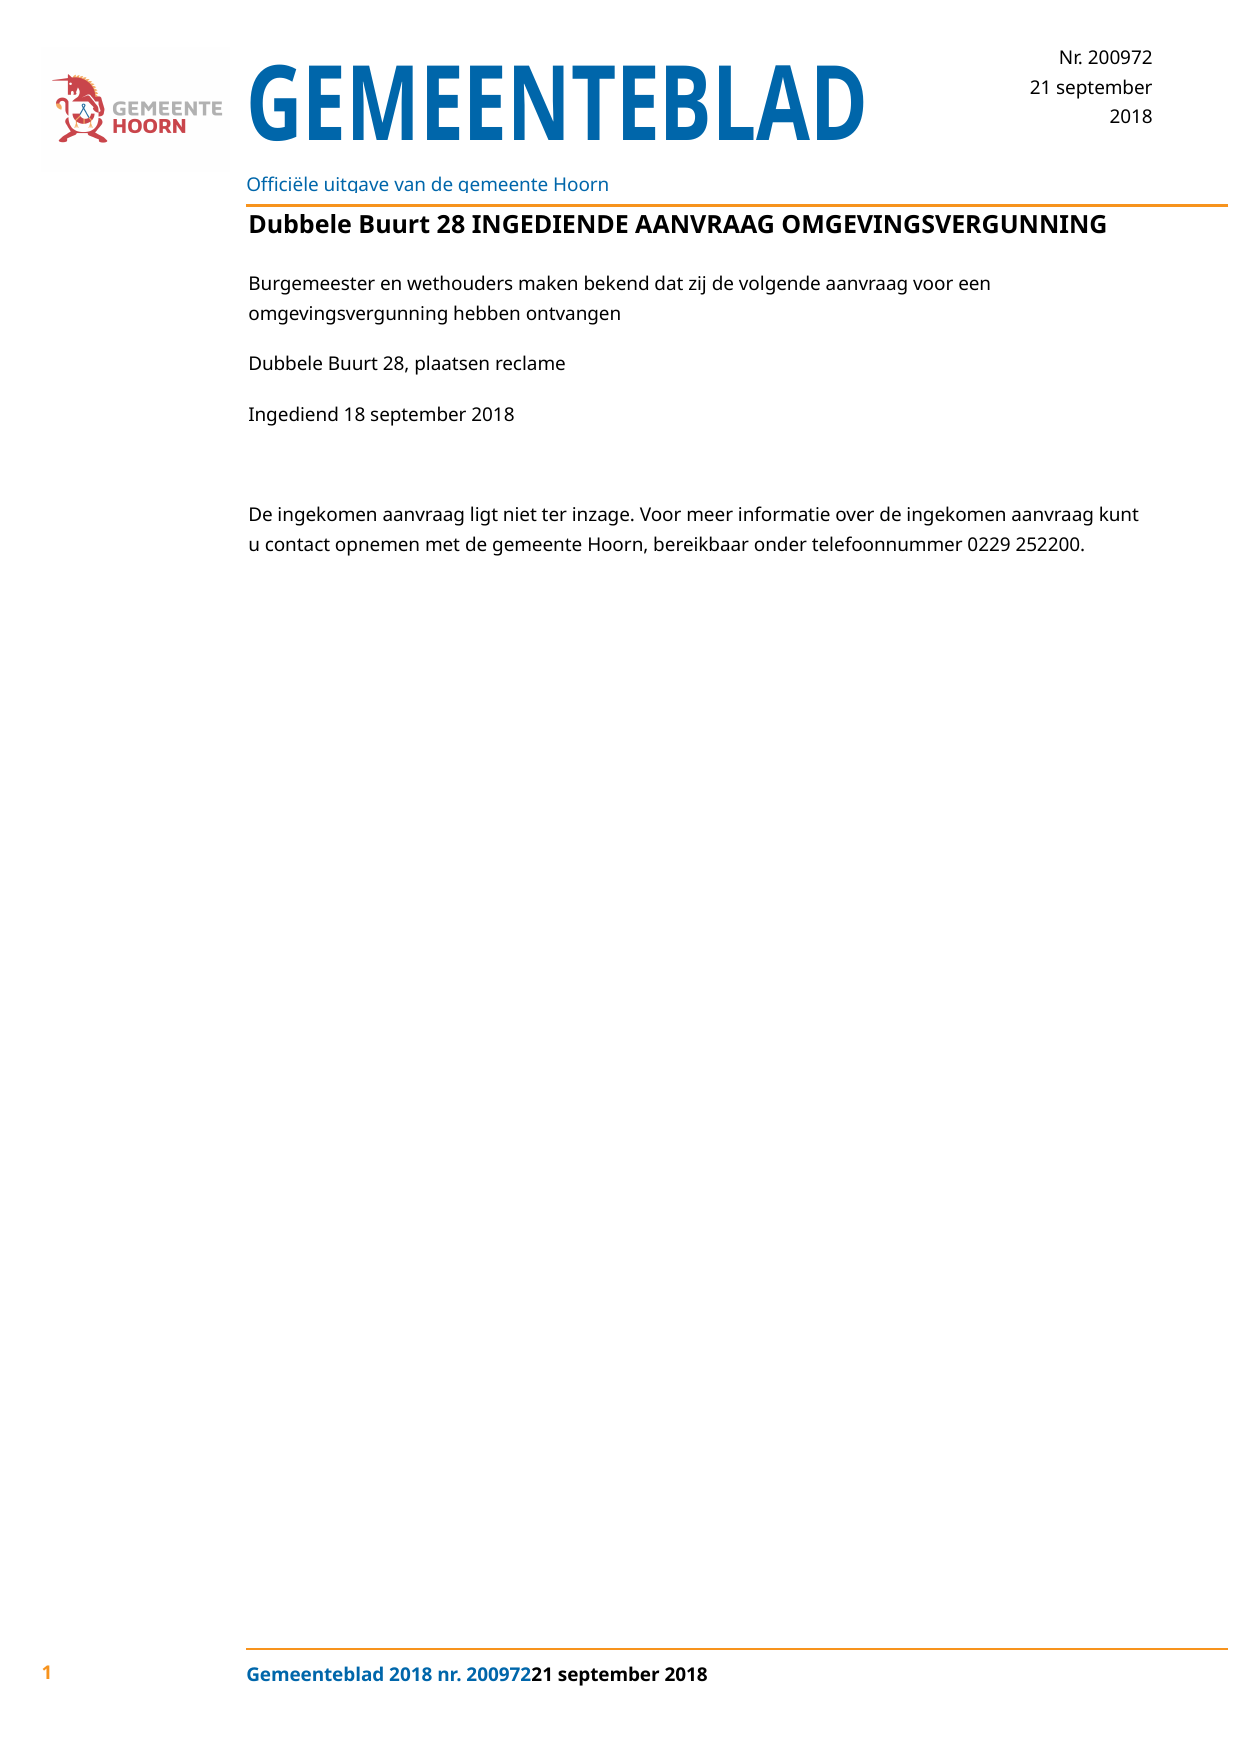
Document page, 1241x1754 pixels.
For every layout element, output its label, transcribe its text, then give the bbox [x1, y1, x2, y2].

text Ingediend 18 september 2018 [248, 401, 1152, 426]
text Burgemeester en wethouders maken bekend dat zij de volgende aanvraag voor een omgevingsvergunning hebben ontvangen [248, 270, 1152, 326]
text Dubbele Buurt 28, plaatsen reclame [248, 350, 1152, 376]
text De ingekomen aanvraag ligt niet ter inzage. Voor meer informatie over de ingekomen aanvraag kunt u contact opnemen met de gemeente Hoorn, bereikbaar onder telefoonnummer 0229 252200. [248, 502, 1152, 557]
picture [41, 47, 231, 172]
text Dubbele Buurt 28 INGEDIENDE AANVRAAG OMGEVINGSVERGUNNING [248, 207, 1152, 241]
